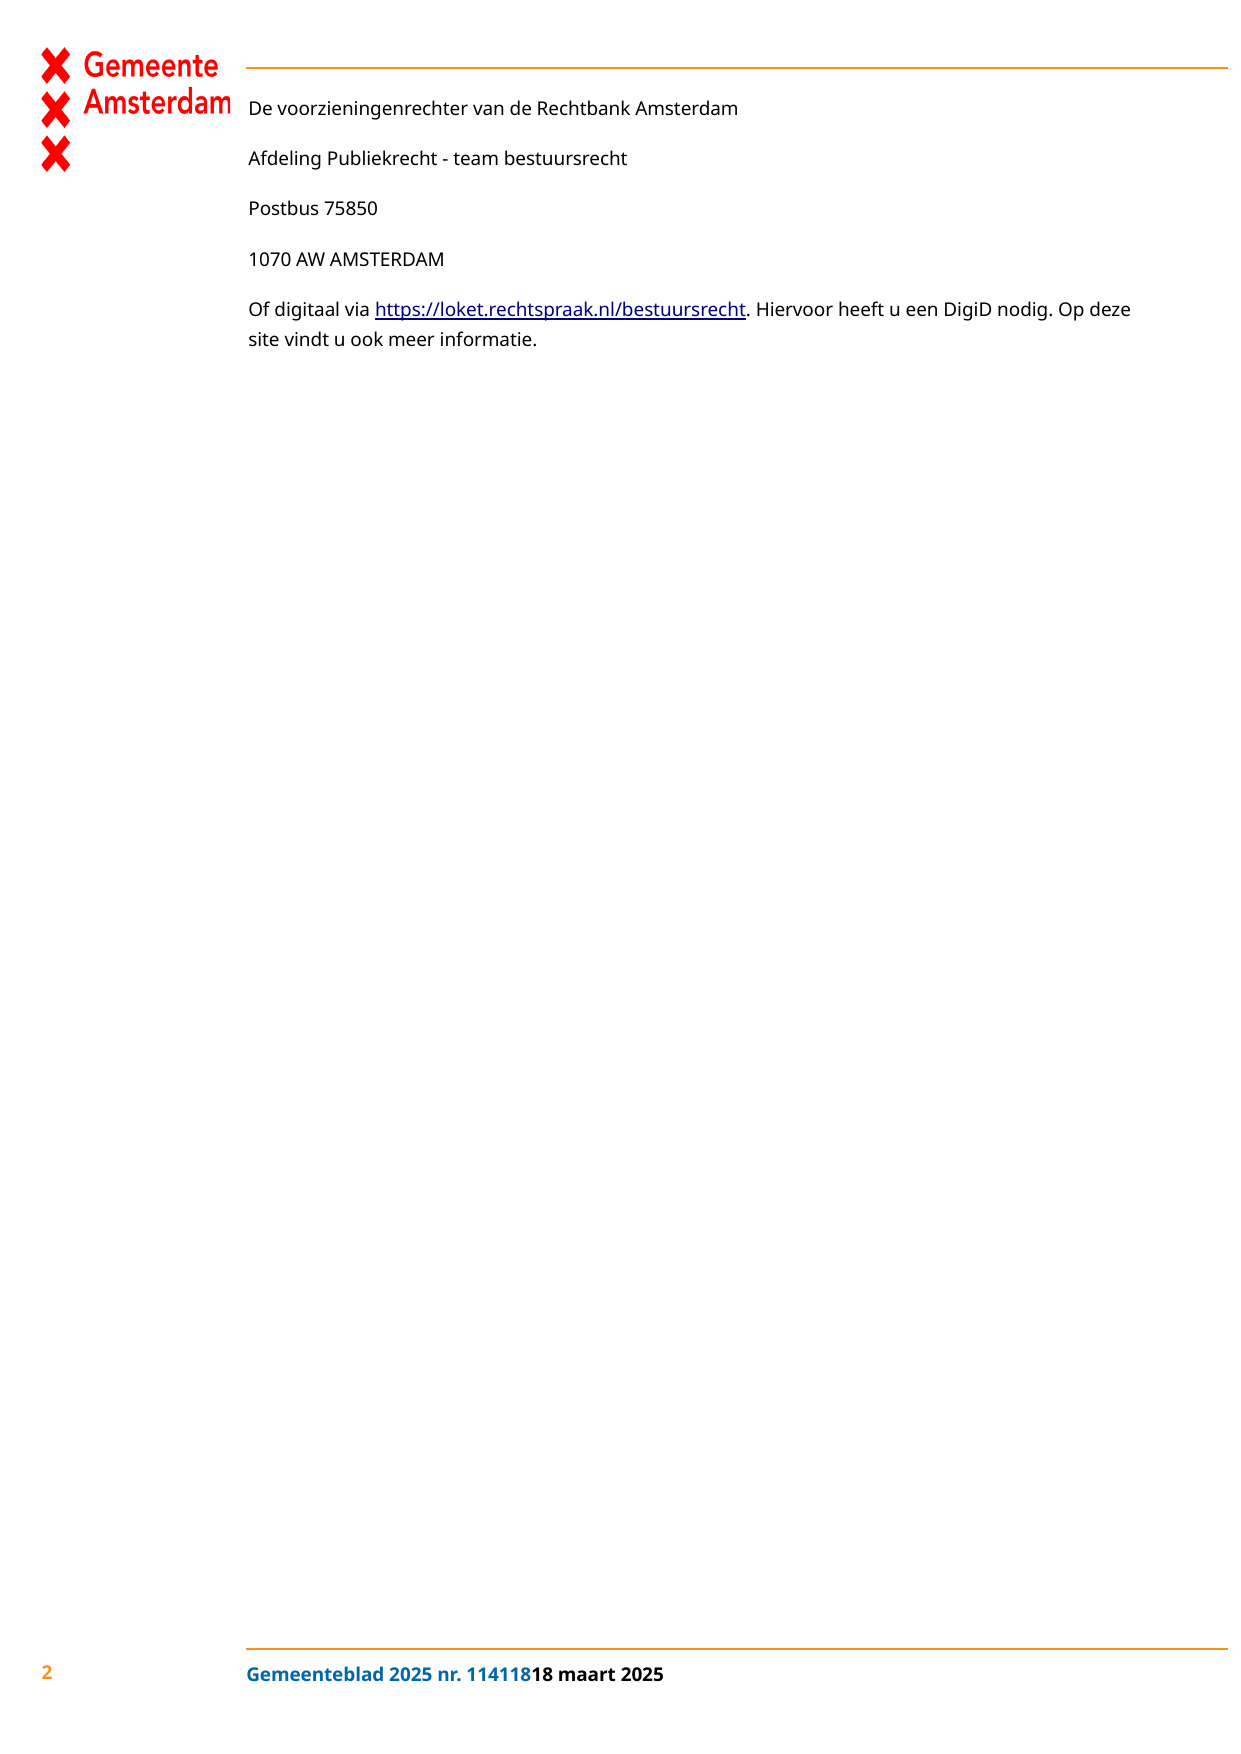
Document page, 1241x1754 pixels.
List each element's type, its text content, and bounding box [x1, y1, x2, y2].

picture [41, 47, 231, 172]
text Postbus 75850 [248, 196, 1152, 221]
text De voorzieningenrechter van de Rechtbank Amsterdam [248, 95, 1152, 121]
text Of digitaal via https://loket.rechtspraak.nl/bestuursrecht. Hiervoor heeft u een DigiD nodig. Op deze site vindt u ook meer informatie. [248, 296, 1152, 352]
text Afdeling Publiekrecht - team bestuursrecht [248, 145, 1152, 171]
text 1070 AW AMSTERDAM [248, 246, 1152, 272]
